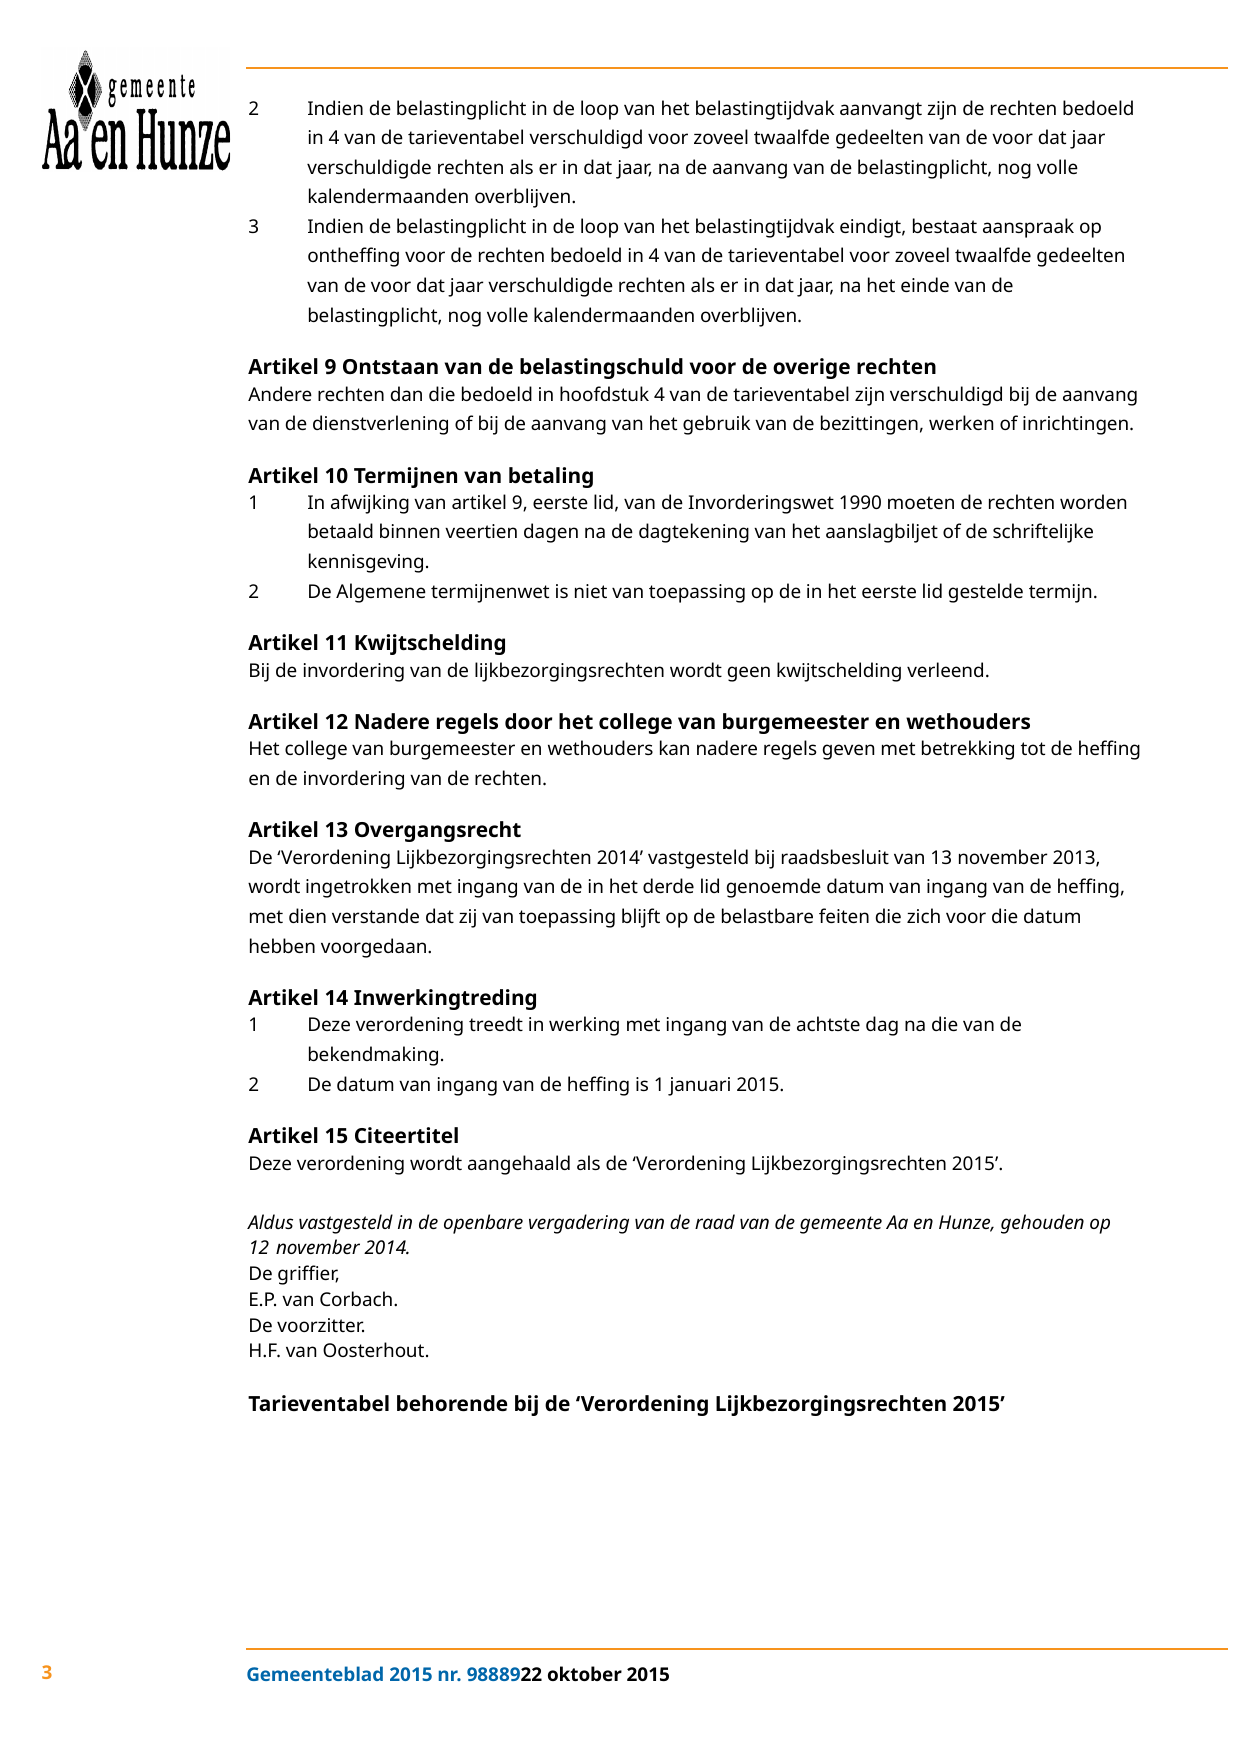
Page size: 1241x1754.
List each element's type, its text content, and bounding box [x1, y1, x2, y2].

text De griffier, [248, 1260, 1152, 1286]
text Het college van burgemeester en wethouders kan nadere regels geven met betrekking tot de heffing en de invordering van de rechten. [248, 736, 1152, 791]
text H.F. van Oosterhout. [248, 1337, 1152, 1363]
list De datum van ingang van de heffing is 1 januari 2015. [248, 1071, 1152, 1097]
text Artikel 15 Citeertitel [248, 1121, 1152, 1150]
list Deze verordening treedt in werking met ingang van de achtste dag na die van de bekendmaking. [248, 1012, 1152, 1067]
text Tarieventabel behorende bij de ‘Verordening Lijkbezorgingsrechten 2015’ [248, 1389, 1152, 1417]
list In afwijking van artikel 9, eerste lid, van de Invorderingswet 1990 moeten de rechten worden betaald binnen veertien dagen na de dagtekening van het aanslagbiljet of de schriftelijke kennisgeving. [248, 489, 1152, 574]
list Indien de belastingplicht in de loop van het belastingtijdvak aanvangt zijn de rechten bedoeld in 4 van de tarieventabel verschuldigd voor zoveel twaalfde gedeelten van de voor dat jaar verschuldigde rechten als er in dat jaar, na de aanvang van de belastingplicht, nog volle kalendermaanden overblijven. [248, 95, 1152, 209]
text Bij de invordering van de lijkbezorgingsrechten wordt geen kwijtschelding verleend. [248, 657, 1152, 682]
text De ‘Verordening Lijkbezorgingsrechten 2014’ vastgesteld bij raadsbesluit van 13 november 2013, wordt ingetrokken met ingang van de in het derde lid genoemde datum van ingang van de heffing, met dien verstande dat zij van toepassing blijft op de belastbare feiten die zich voor die datum hebben voorgedaan. [248, 844, 1152, 958]
text Aldus vastgesteld in de openbare vergadering van de raad van de gemeente Aa en Hunze, gehouden op 12 november 2014. [248, 1209, 1152, 1260]
list Indien de belastingplicht in de loop van het belastingtijdvak eindigt, bestaat aanspraak op ontheffing voor de rechten bedoeld in 4 van de tarieventabel voor zoveel twaalfde gedeelten van de voor dat jaar verschuldigde rechten als er in dat jaar, na het einde van de belastingplicht, nog volle kalendermaanden overblijven. [248, 213, 1152, 328]
text Artikel 11 Kwijtschelding [248, 628, 1152, 657]
list De Algemene termijnenwet is niet van toepassing op de in het eerste lid gestelde termijn. [248, 578, 1152, 604]
text Artikel 10 Termijnen van betaling [248, 461, 1152, 489]
text Artikel 13 Overgangsrecht [248, 816, 1152, 844]
text Artikel 12 Nadere regels door het college van burgemeester en wethouders [248, 707, 1152, 736]
text E.P. van Corbach. [248, 1286, 1152, 1312]
text Deze verordening wordt aangehaald als de ‘Verordening Lijkbezorgingsrechten 2015’. [248, 1150, 1152, 1175]
picture [41, 47, 231, 172]
text Andere rechten dan die bedoeld in hoofdstuk 4 van de tarieventabel zijn verschuldigd bij de aanvang van de dienstverlening of bij de aanvang van het gebruik van de bezittingen, werken of inrichtingen. [248, 381, 1152, 436]
text De voorzitter. [248, 1312, 1152, 1337]
text Artikel 9 Ontstaan van de belastingschuld voor de overige rechten [248, 352, 1152, 381]
text Artikel 14 Inwerkingtreding [248, 983, 1152, 1012]
